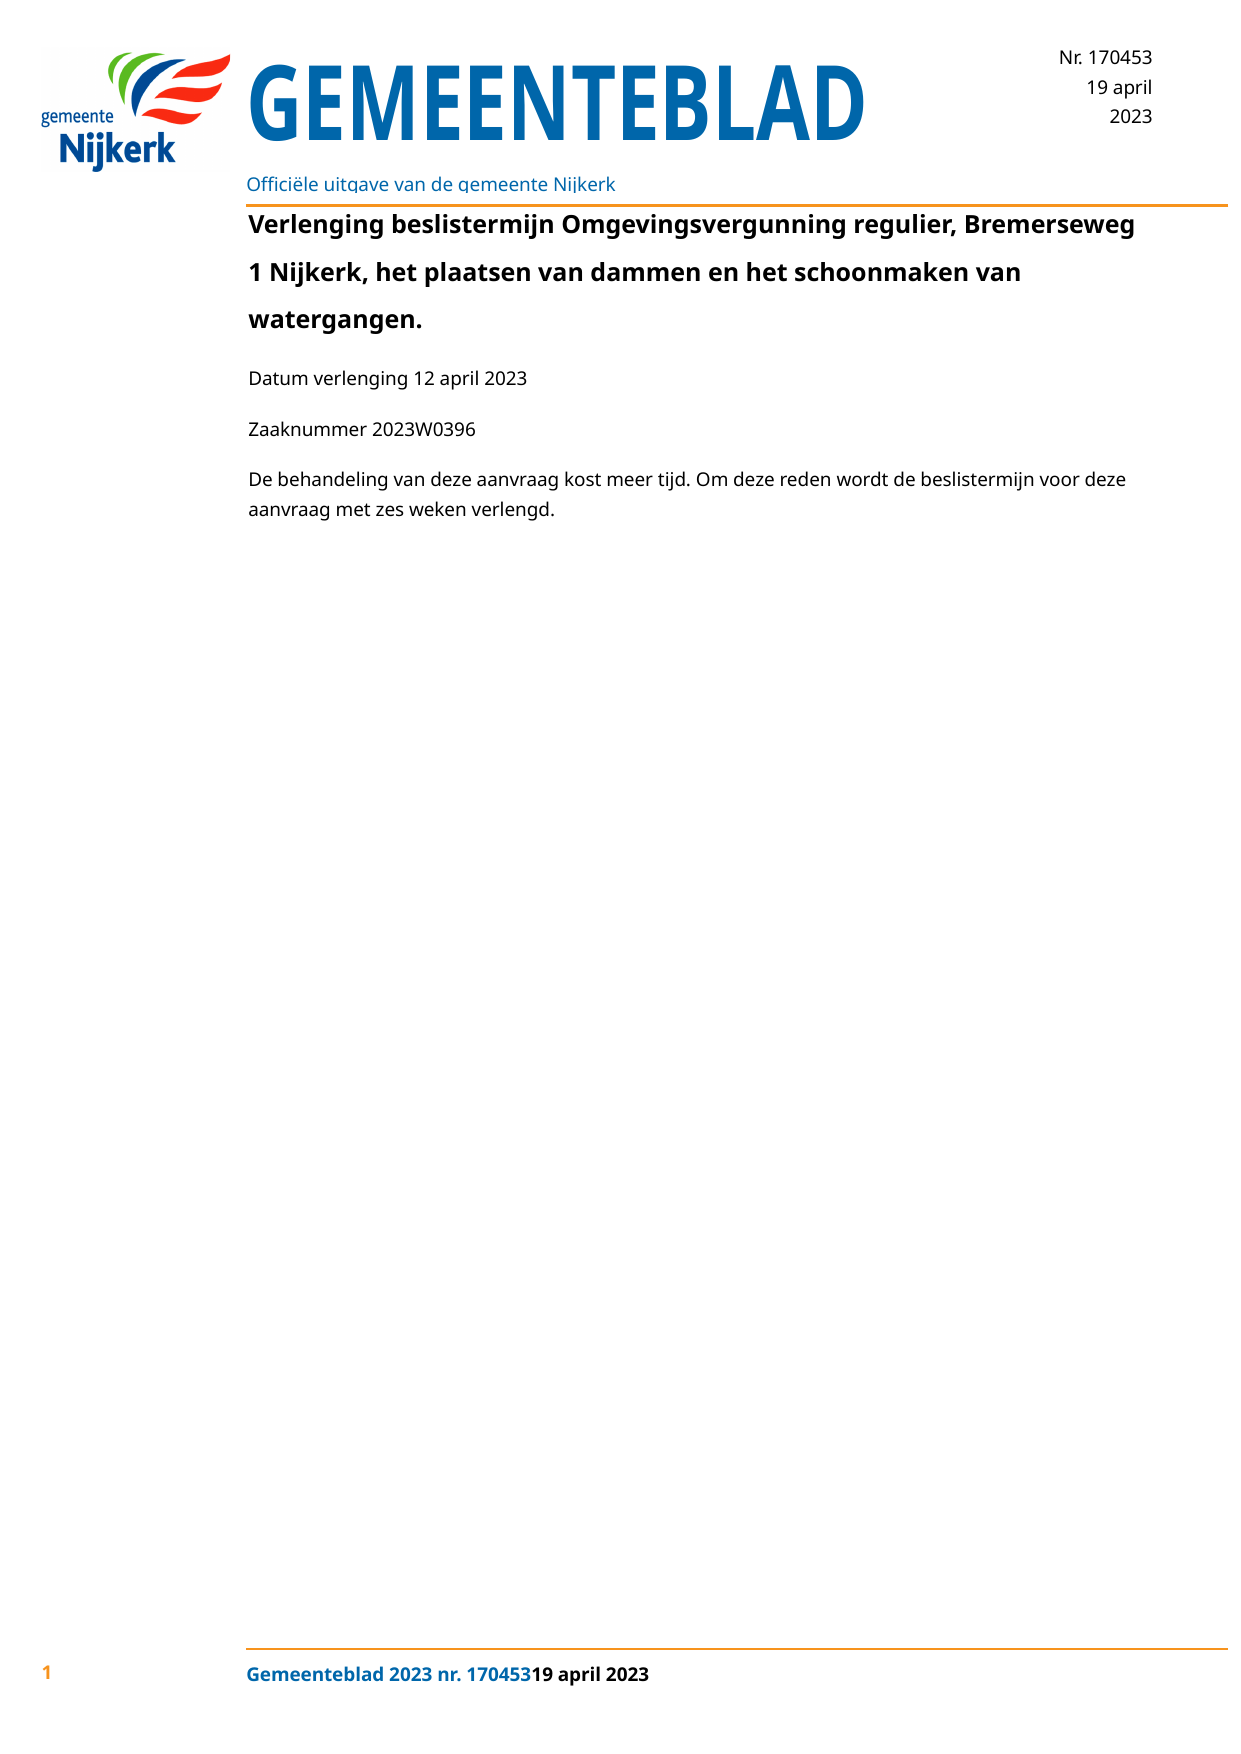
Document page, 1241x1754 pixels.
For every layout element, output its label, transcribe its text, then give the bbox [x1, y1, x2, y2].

text Datum verlenging 12 april 2023 [248, 366, 1152, 391]
text Verlenging beslistermijn Omgevingsvergunning regulier, Bremerseweg 1 Nijkerk, het plaatsen van dammen en het schoonmaken van watergangen. [248, 207, 1152, 336]
text De behandeling van deze aanvraag kost meer tijd. Om deze reden wordt de beslistermijn voor deze aanvraag met zes weken verlengd. [248, 466, 1152, 522]
text Zaaknummer 2023W0396 [248, 416, 1152, 442]
picture [41, 47, 231, 172]
